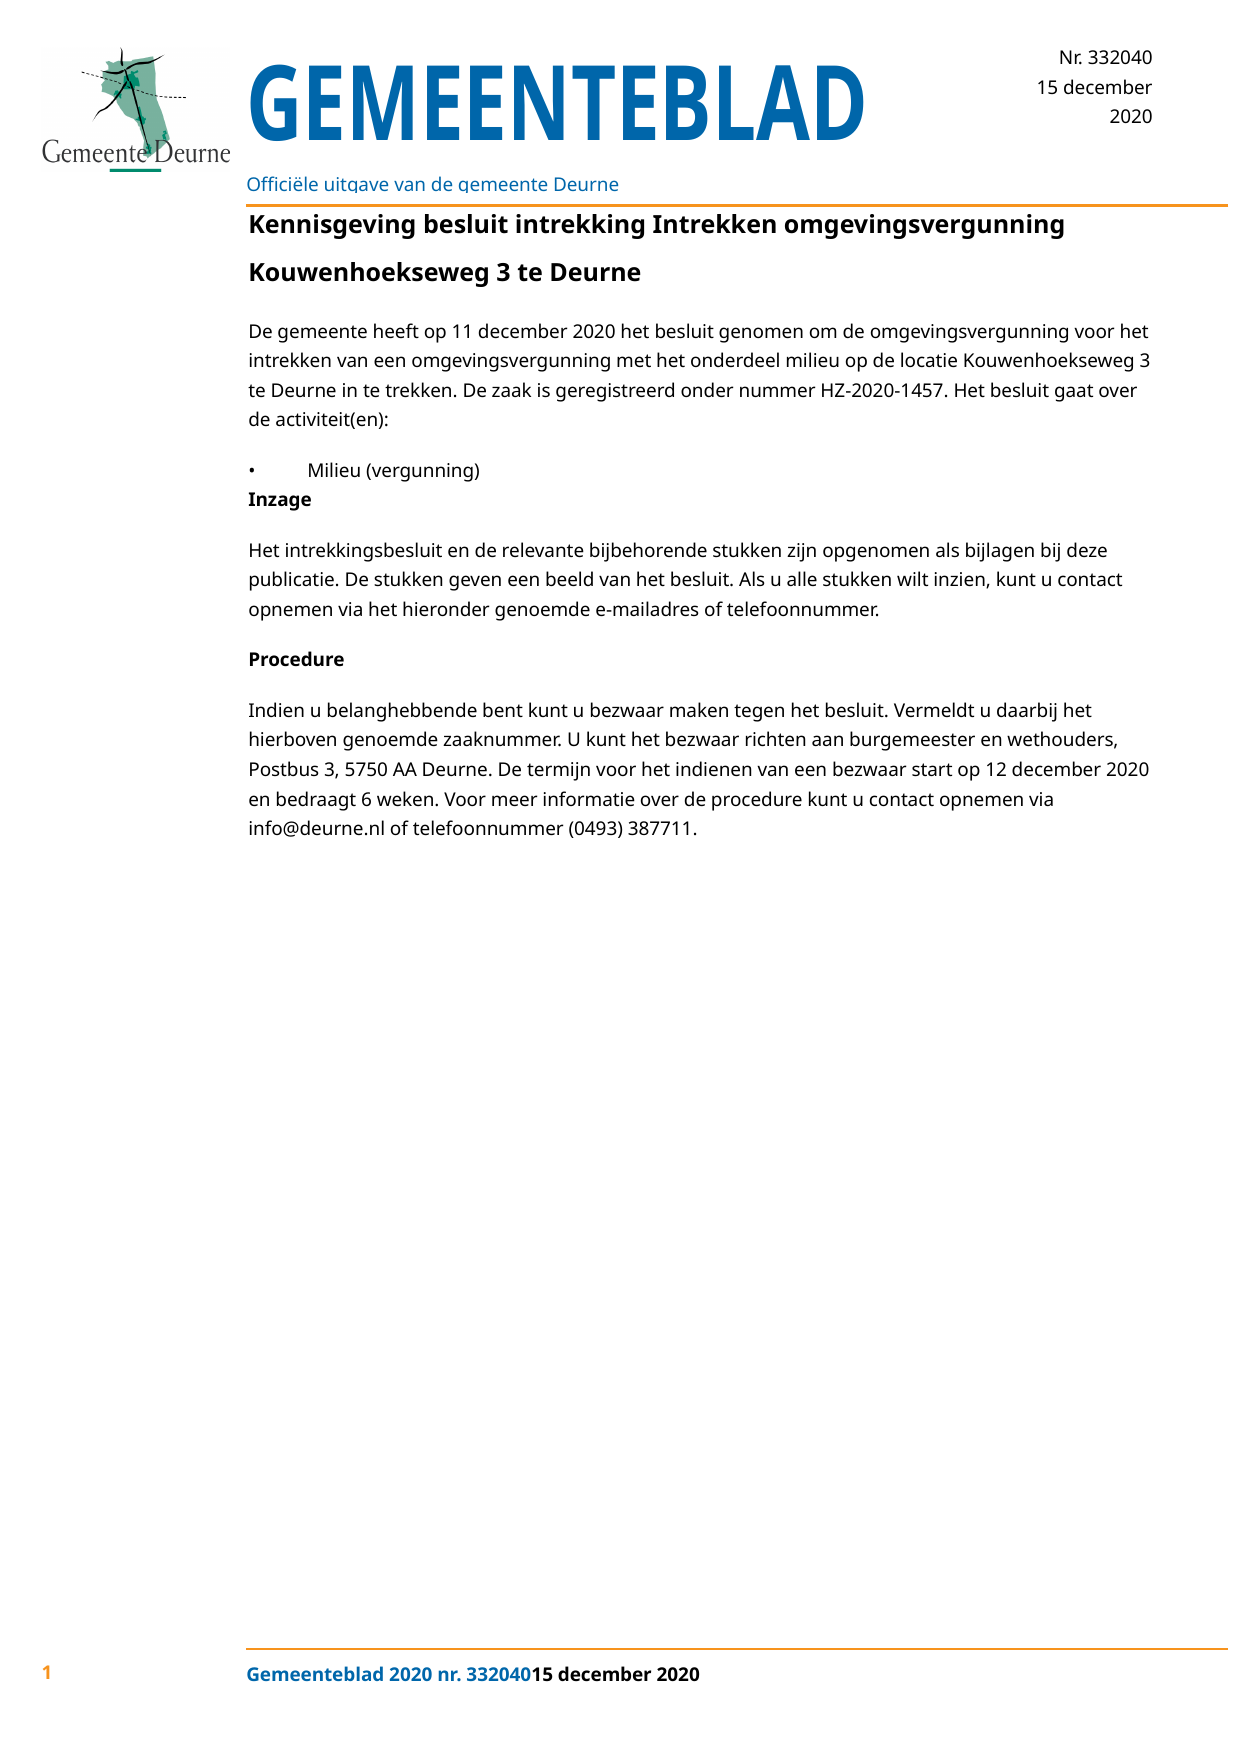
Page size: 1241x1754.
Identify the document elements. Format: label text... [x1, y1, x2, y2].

text Kennisgeving besluit intrekking Intrekken omgevingsvergunning Kouwenhoekseweg 3 te Deurne [248, 207, 1152, 288]
text De gemeente heeft op 11 december 2020 het besluit genomen om de omgevingsvergunning voor het intrekken van een omgevingsvergunning met het onderdeel milieu op de locatie Kouwenhoekseweg 3 te Deurne in te trekken. De zaak is geregistreerd onder nummer HZ-2020-1457. Het besluit gaat over de activiteit(en): [248, 318, 1152, 432]
picture [41, 47, 231, 172]
text Inzage [248, 487, 1152, 512]
text Indien u belanghebbende bent kunt u bezwaar maken tegen het besluit. Vermeldt u daarbij het hierboven genoemde zaaknummer. U kunt het bezwaar richten aan burgemeester en wethouders, Postbus 3, 5750 AA Deurne. De termijn voor het indienen van een bezwaar start op 12 december 2020 en bedraagt 6 weken. Voor meer informatie over de procedure kunt u contact opnemen via info@deurne.nl of telefoonnummer (0493) 387711. [248, 697, 1152, 841]
list Milieu (vergunning) [248, 457, 1152, 483]
text Procedure [248, 647, 1152, 672]
text Het intrekkingsbesluit en de relevante bijbehorende stukken zijn opgenomen als bijlagen bij deze publicatie. De stukken geven een beeld van het besluit. Als u alle stukken wilt inzien, kunt u contact opnemen via het hieronder genoemde e-mailadres of telefoonnummer. [248, 537, 1152, 622]
